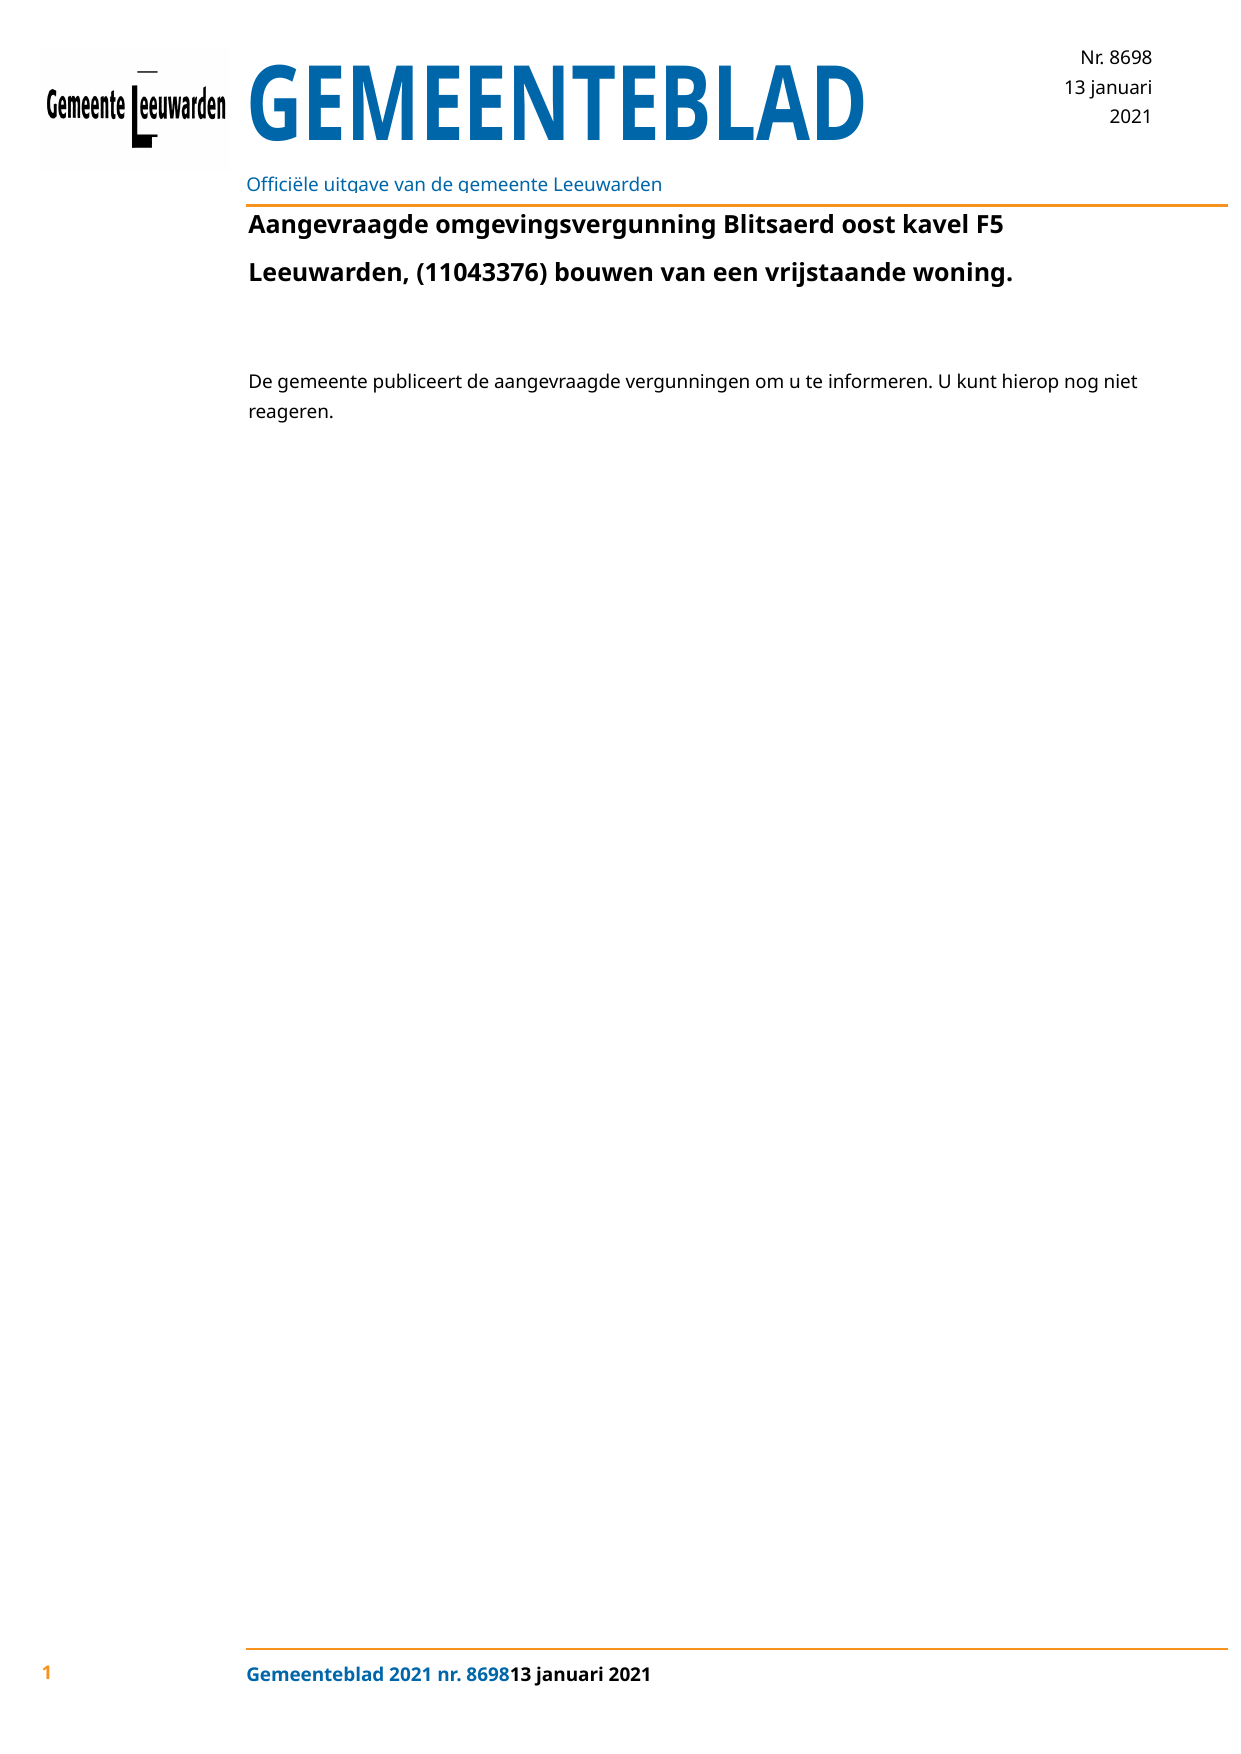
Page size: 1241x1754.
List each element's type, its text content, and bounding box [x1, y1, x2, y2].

text Aangevraagde omgevingsvergunning Blitsaerd oost kavel F5 Leeuwarden, (11043376) bouwen van een vrijstaande woning. [248, 207, 1152, 288]
text De gemeente publiceert de aangevraagde vergunningen om u te informeren. U kunt hierop nog niet reageren. [248, 368, 1152, 424]
picture [41, 47, 231, 172]
